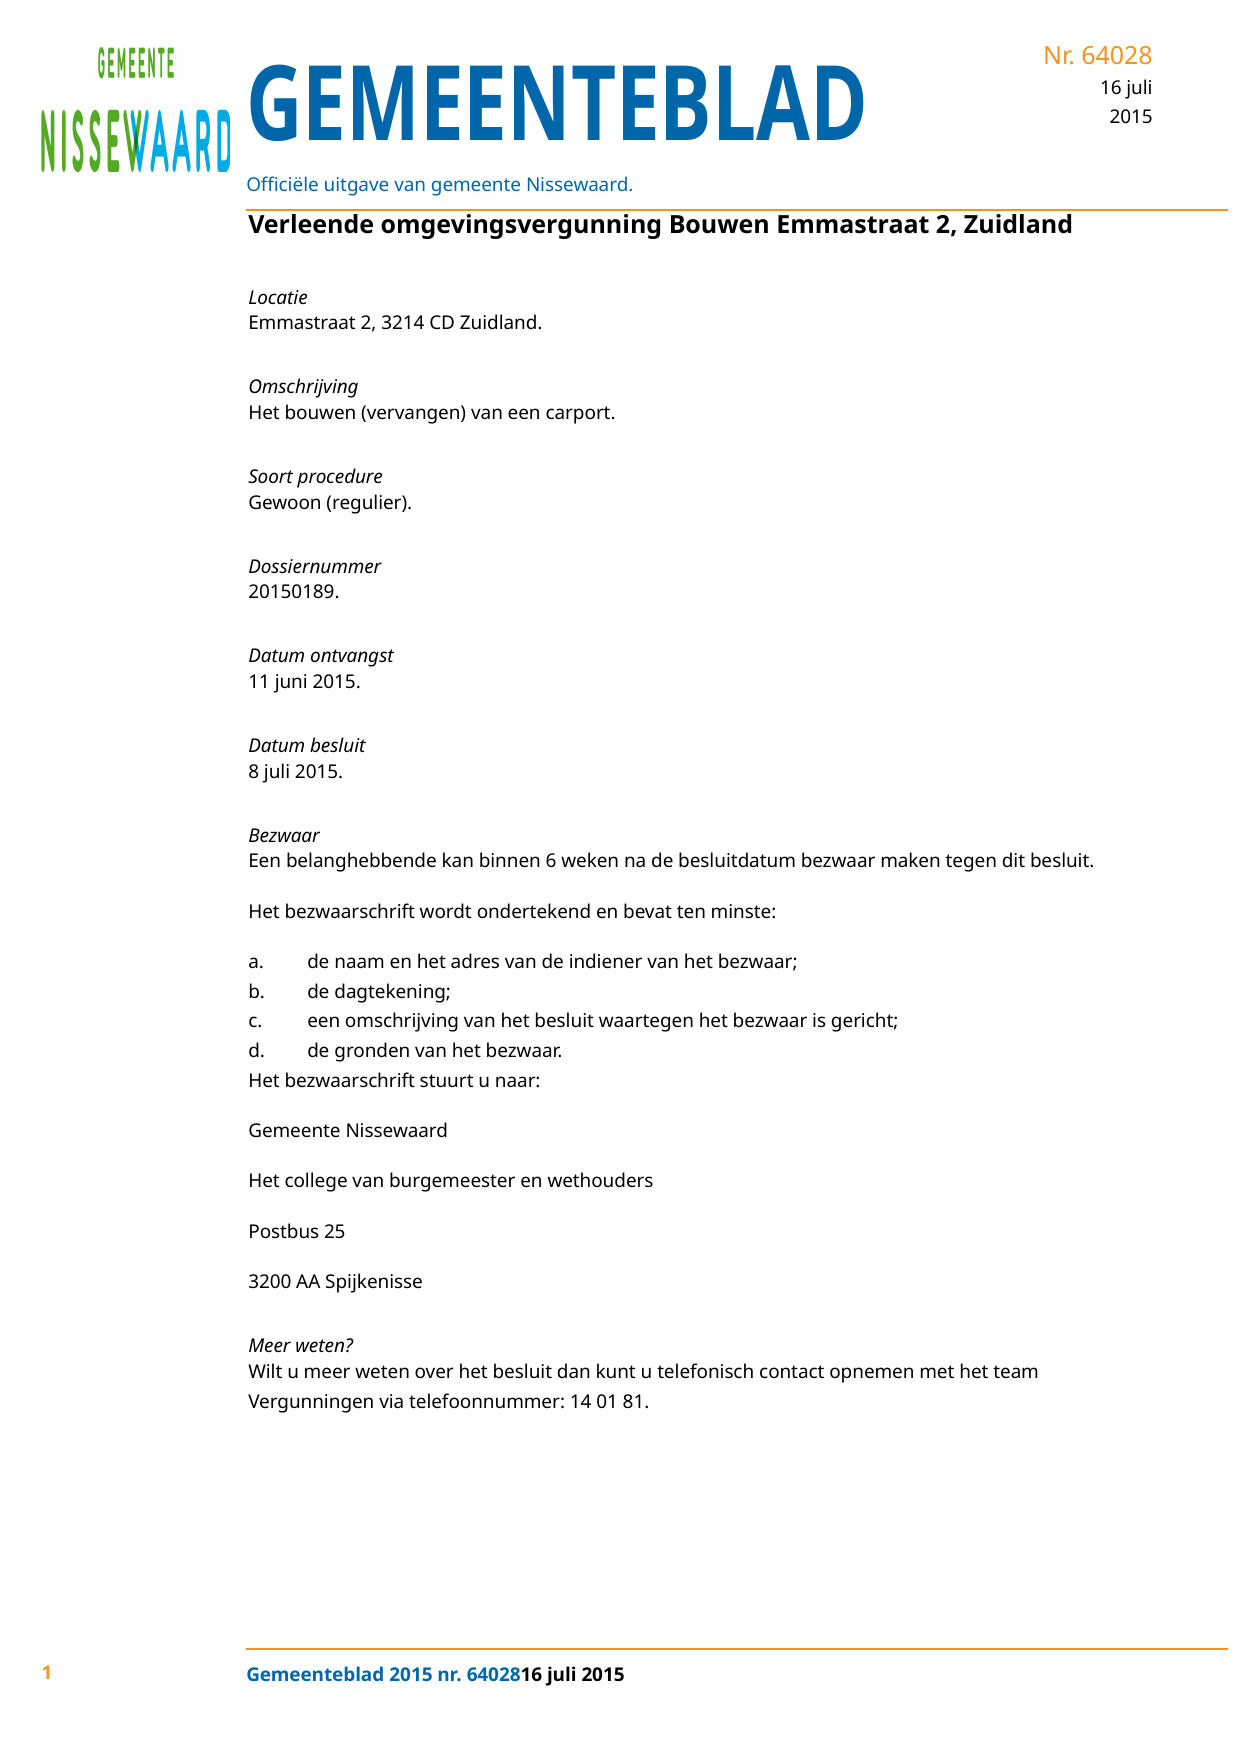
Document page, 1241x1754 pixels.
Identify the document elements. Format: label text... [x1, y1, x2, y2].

text 8 juli 2015. [248, 758, 1152, 784]
picture [154, 157, 165, 172]
text Wilt u meer weten over het besluit dan kunt u telefonisch contact opnemen met het team Vergunningen via telefoonnummer: 14 01 81. [248, 1358, 1152, 1413]
picture [201, 122, 206, 138]
picture [222, 122, 227, 160]
text Een belanghebbende kan binnen 6 weken na de besluitdatum bezwaar maken tegen dit besluit. [248, 848, 1152, 873]
text Het bezwaarschrift wordt ondertekend en bevat ten minste: [248, 898, 1152, 924]
picture [41, 47, 231, 172]
text Postbus 25 [248, 1218, 1152, 1244]
text Emmastraat 2, 3214 CD Zuidland. [248, 309, 1152, 335]
text Het college van burgemeester en wethouders [248, 1168, 1152, 1193]
list de dagtekening; [248, 978, 1152, 1004]
list de gronden van het bezwaar. [248, 1037, 1152, 1063]
text 3200 AA Spijkenisse [248, 1268, 1152, 1294]
text Datum besluit [248, 732, 1152, 758]
text Gewoon (regulier). [248, 489, 1152, 515]
text Datum ontvangst [248, 643, 1152, 668]
text Verleende omgevingsvergunning Bouwen Emmastraat 2, Zuidland [248, 211, 1152, 241]
text Gemeente Nissewaard [248, 1117, 1152, 1143]
picture [176, 157, 187, 172]
list de naam en het adres van de indiener van het bezwaar; [248, 948, 1152, 974]
text Het bezwaarschrift stuurt u naar: [248, 1067, 1152, 1093]
text Locatie [248, 284, 1152, 309]
text Soort procedure [248, 463, 1152, 489]
picture [200, 151, 206, 172]
text Omschrijving [248, 373, 1152, 399]
text Het bouwen (vervangen) van een carport. [248, 399, 1152, 425]
list een omschrijving van het besluit waartegen het bezwaar is gericht; [248, 1008, 1152, 1033]
text Meer weten? [248, 1332, 1152, 1358]
text 20150189. [248, 579, 1152, 604]
text 11 juni 2015. [248, 668, 1152, 694]
text Bezwaar [248, 822, 1152, 848]
text Dossiernummer [248, 553, 1152, 579]
